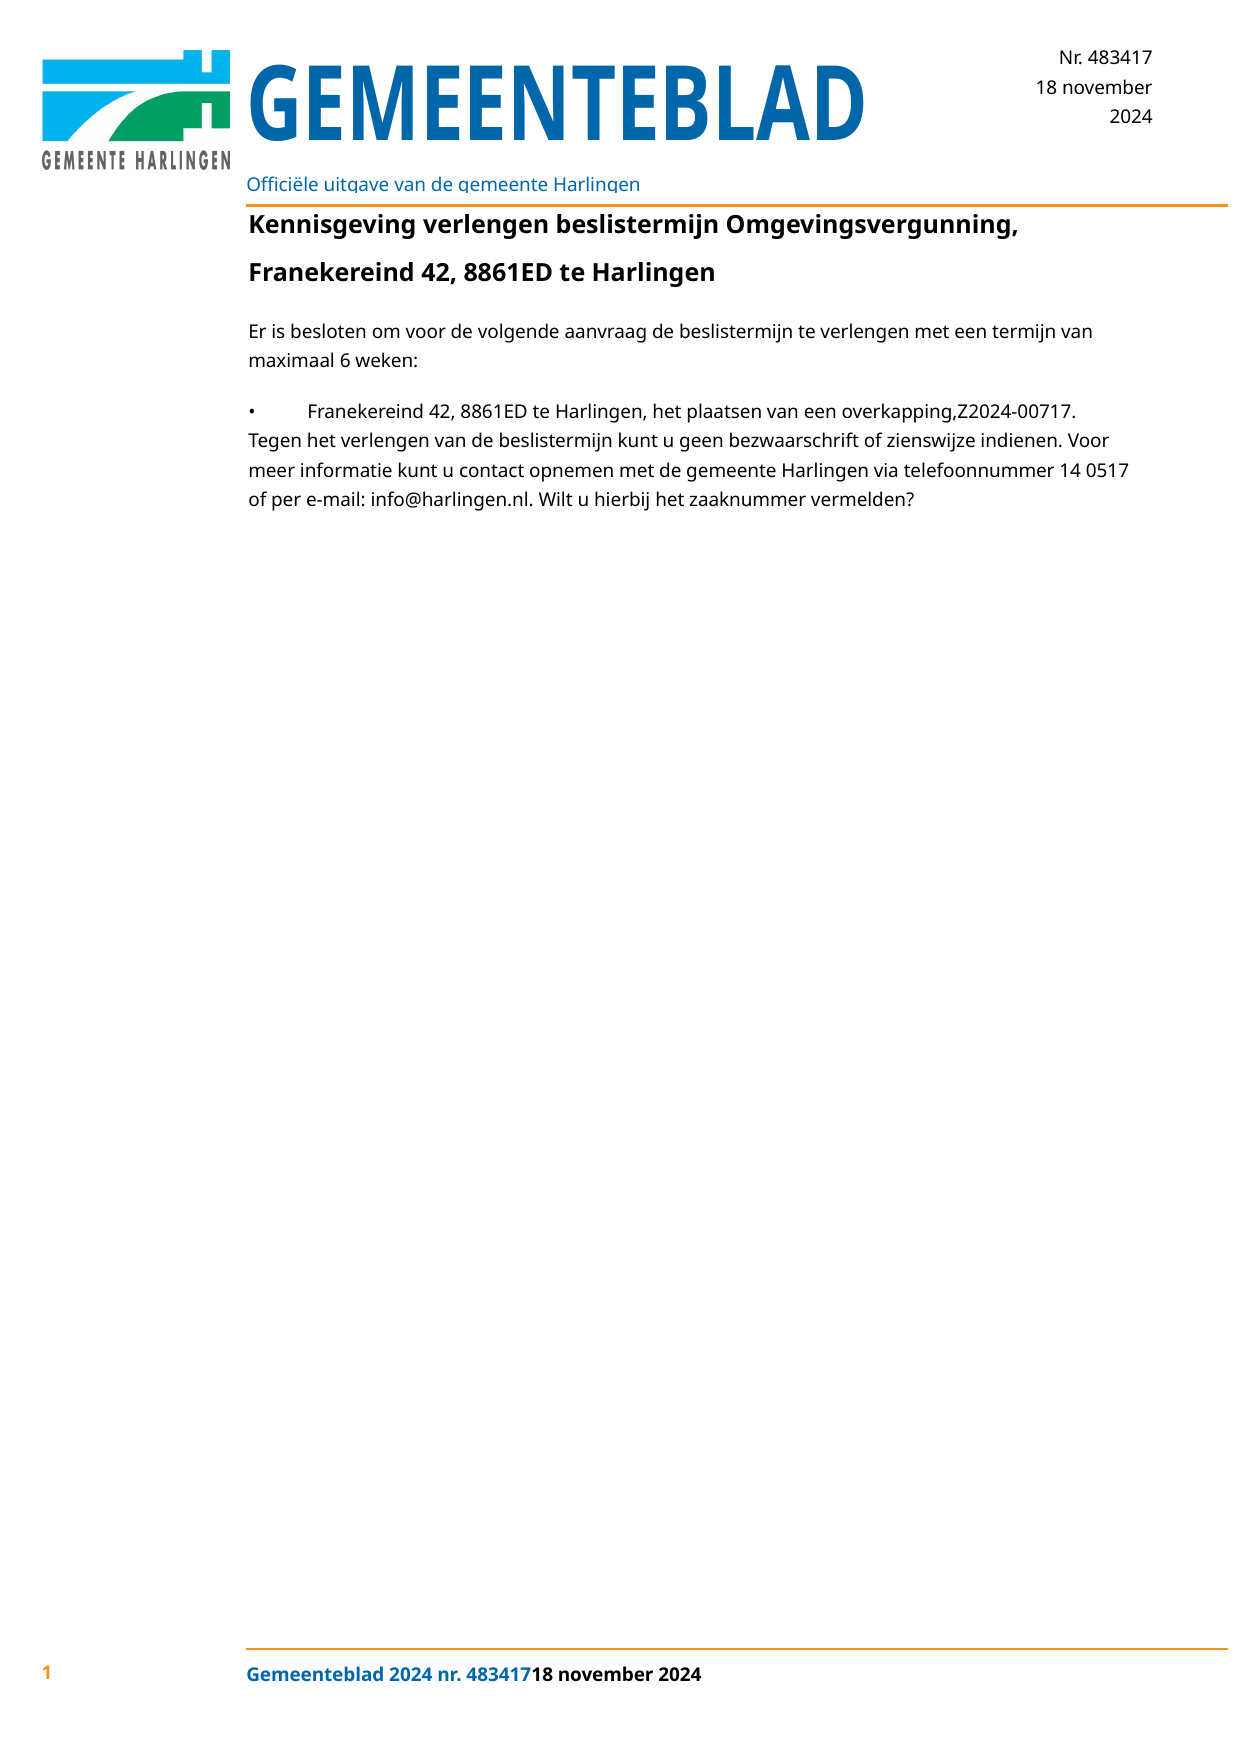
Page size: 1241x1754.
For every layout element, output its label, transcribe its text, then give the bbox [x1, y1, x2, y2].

text Tegen het verlengen van de beslistermijn kunt u geen bezwaarschrift of zienswijze indienen. Voor meer informatie kunt u contact opnemen met de gemeente Harlingen via telefoonnummer 14 0517 of per e-mail: info@harlingen.nl. Wilt u hierbij het zaaknummer vermelden? [248, 427, 1152, 512]
picture [41, 47, 231, 172]
list Franekereind 42, 8861ED te Harlingen, het plaatsen van een overkapping,Z2024-00717. [248, 398, 1152, 424]
text Kennisgeving verlengen beslistermijn Omgevingsvergunning, Franekereind 42, 8861ED te Harlingen [248, 207, 1152, 288]
text Er is besloten om voor de volgende aanvraag de beslistermijn te verlengen met een termijn van maximaal 6 weken: [248, 318, 1152, 373]
